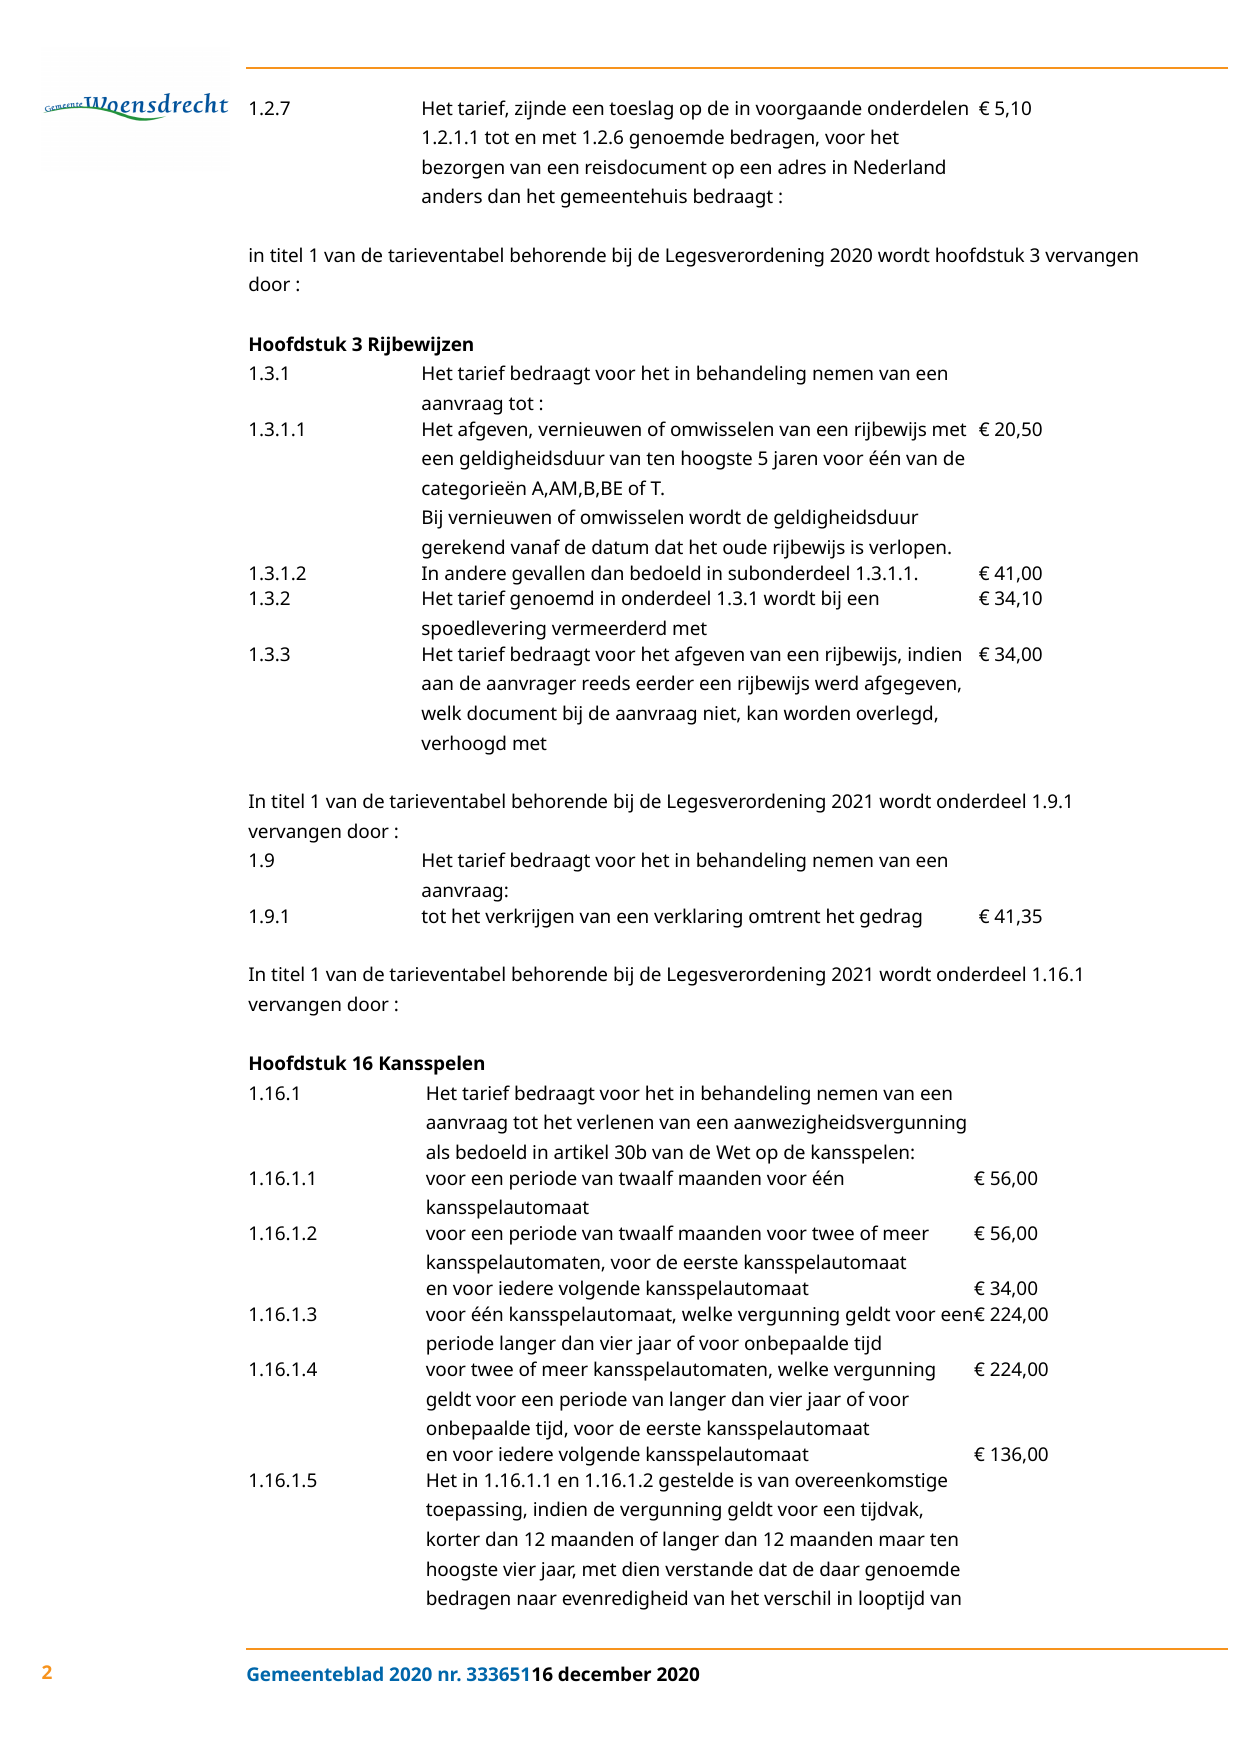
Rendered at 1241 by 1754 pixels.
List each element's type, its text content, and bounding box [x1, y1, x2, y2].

table_cell 1.2.7 [248, 95, 421, 209]
table_cell 1.16.1.3 [248, 1301, 426, 1356]
table_cell Het tarief, zijnde een toeslag op de in voorgaande onderdelen 1.2.1.1 tot en met 1.2.6 genoemde bedragen, voor het bezorgen van een reisdocument op een adres in Nederland anders dan het gemeentehuis bedraagt : [421, 95, 978, 209]
table_header Het tarief bedraagt voor het in behandeling nemen van een aanvraag tot : [421, 361, 978, 416]
table_header 1.9 [248, 848, 421, 903]
table_cell en voor iedere volgende kansspelautomaat [426, 1441, 974, 1467]
table_cell 1.16.1.1 [248, 1165, 426, 1220]
table_cell Het in 1.16.1.1 en 1.16.1.2 gestelde is van overeenkomstige toepassing, indien de vergunning geldt voor een tijdvak, korter dan 12 maanden of langer dan 12 maanden maar ten hoogste vier jaar, met dien verstande dat de daar genoemde bedragen naar evenredigheid van het verschil in looptijd van [426, 1467, 974, 1611]
table_cell € 136,00 [974, 1441, 1152, 1467]
table_cell € 224,00 [974, 1356, 1152, 1441]
table_header 1.16.1 [248, 1080, 426, 1165]
table_cell € 34,00 [979, 641, 1152, 755]
table_cell 1.3.1.1 [248, 416, 421, 560]
table_cell voor een periode van twaalf maanden voor één kansspelautomaat [426, 1165, 974, 1220]
table_header [979, 361, 1152, 416]
picture [41, 47, 231, 172]
table_cell voor een periode van twaalf maanden voor twee of meer kansspelautomaten, voor de eerste kansspelautomaat [426, 1220, 974, 1275]
text In titel 1 van de tarieventabel behorende bij de Legesverordening 2021 wordt onderdeel 1.16.1 vervangen door : [248, 961, 1152, 1017]
table_cell € 56,00 [974, 1165, 1152, 1220]
table_cell € 41,00 [979, 560, 1152, 586]
table_cell voor één kansspelautomaat, welke vergunning geldt voor een periode langer dan vier jaar of voor onbepaalde tijd [426, 1301, 974, 1356]
table_cell € 41,35 [979, 903, 1152, 928]
table_header [974, 1080, 1152, 1165]
table_cell tot het verkrijgen van een verklaring omtrent het gedrag [421, 903, 978, 928]
text In titel 1 van de tarieventabel behorende bij de Legesverordening 2021 wordt onderdeel 1.9.1 vervangen door : [248, 788, 1152, 843]
table_cell [248, 1441, 426, 1467]
table_cell 1.16.1.5 [248, 1467, 426, 1611]
table_cell Het tarief genoemd in onderdeel 1.3.1 wordt bij een spoedlevering vermeerderd met [421, 586, 978, 641]
table_header 1.3.1 [248, 361, 421, 416]
table_cell 1.3.3 [248, 641, 421, 755]
table_header Het tarief bedraagt voor het in behandeling nemen van een aanvraag: [421, 848, 978, 903]
text Hoofdstuk 3 Rijbewijzen [248, 331, 1152, 357]
table_header Het tarief bedraagt voor het in behandeling nemen van een aanvraag tot het verlenen van een aanwezigheidsvergunning als bedoeld in artikel 30b van de Wet op de kansspelen: [426, 1080, 974, 1165]
table_cell Het tarief bedraagt voor het afgeven van een rijbewijs, indien aan de aanvrager reeds eerder een rijbewijs werd afgegeven, welk document bij de aanvraag niet, kan worden overlegd, verhoogd met [421, 641, 978, 755]
table_cell € 224,00 [974, 1301, 1152, 1356]
table_cell en voor iedere volgende kansspelautomaat [426, 1275, 974, 1301]
table_cell 1.16.1.4 [248, 1356, 426, 1441]
table_cell € 20,50 [979, 416, 1152, 560]
text Hoofdstuk 16 Kansspelen [248, 1050, 1152, 1076]
table_cell € 34,10 [979, 586, 1152, 641]
table_cell In andere gevallen dan bedoeld in subonderdeel 1.3.1.1. [421, 560, 978, 586]
table_cell 1.16.1.2 [248, 1220, 426, 1275]
table_header [979, 848, 1152, 903]
table_cell € 34,00 [974, 1275, 1152, 1301]
table_cell 1.9.1 [248, 903, 421, 928]
text in titel 1 van de tarieventabel behorende bij de Legesverordening 2020 wordt hoofdstuk 3 vervangen door : [248, 242, 1152, 297]
table_cell 1.3.1.2 [248, 560, 421, 586]
table_cell Het afgeven, vernieuwen of omwisselen van een rijbewijs met een geldigheidsduur van ten hoogste 5 jaren voor één van de categorieën A,AM,B,BE of T. Bij vernieuwen of omwisselen wordt de geldigheidsduur gerekend vanaf de datum dat het oude rijbewijs is verlopen. [421, 416, 978, 560]
table_cell € 5,10 [979, 95, 1152, 209]
table_cell 1.3.2 [248, 586, 421, 641]
table_cell € 56,00 [974, 1220, 1152, 1275]
table_cell voor twee of meer kansspelautomaten, welke vergunning geldt voor een periode van langer dan vier jaar of voor onbepaalde tijd, voor de eerste kansspelautomaat [426, 1356, 974, 1441]
table_cell [248, 1275, 426, 1301]
